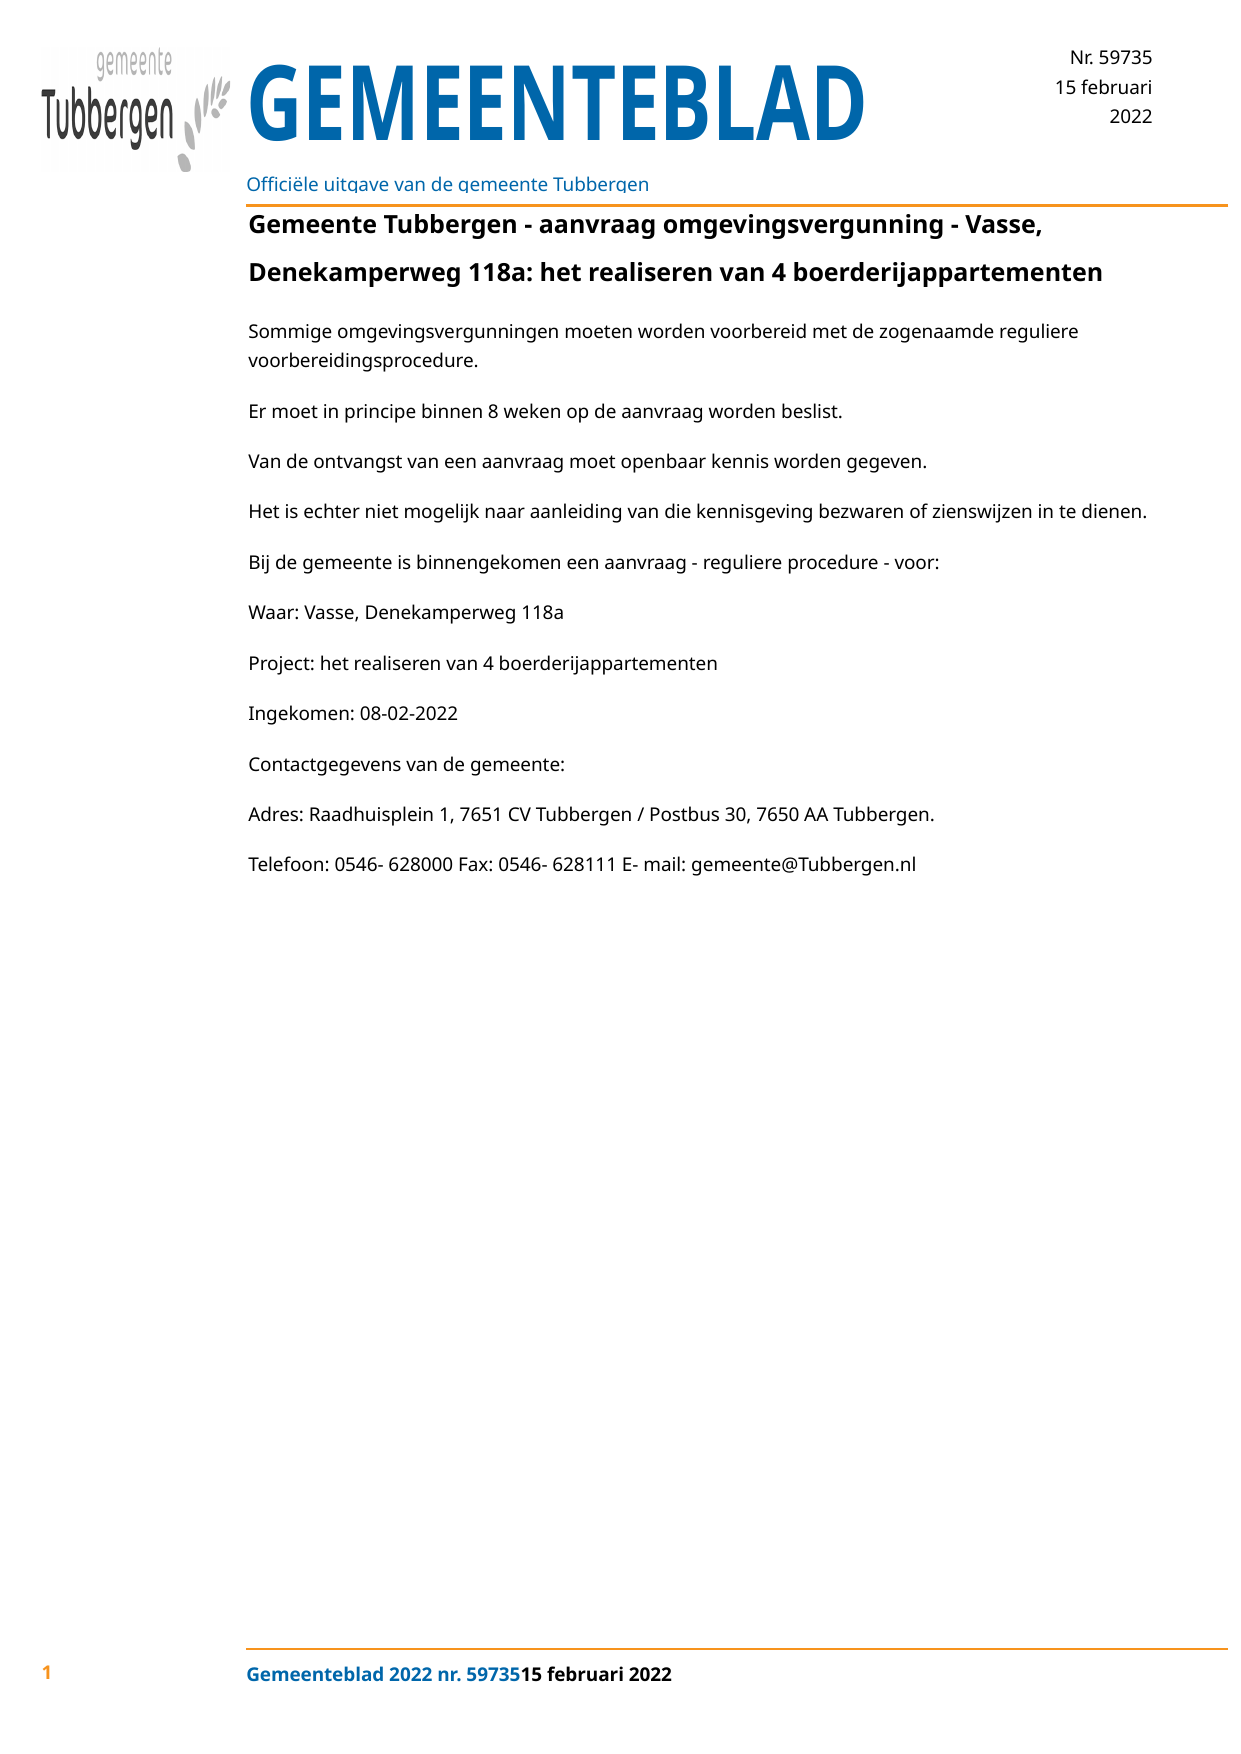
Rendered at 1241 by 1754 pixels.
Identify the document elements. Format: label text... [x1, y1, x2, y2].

picture [41, 47, 231, 172]
text Van de ontvangst van een aanvraag moet openbaar kennis worden gegeven. [248, 448, 1152, 474]
text Adres: Raadhuisplein 1, 7651 CV Tubbergen / Postbus 30, 7650 AA Tubbergen. [248, 801, 1152, 827]
text Gemeente Tubbergen - aanvraag omgevingsvergunning - Vasse, Denekamperweg 118a: het realiseren van 4 boerderijappartementen [248, 207, 1152, 288]
text Er moet in principe binnen 8 weken op de aanvraag worden beslist. [248, 398, 1152, 424]
text Telefoon: 0546- 628000 Fax: 0546- 628111 E- mail: gemeente@Tubbergen.nl [248, 852, 1152, 877]
text Contactgegevens van de gemeente: [248, 751, 1152, 777]
text Het is echter niet mogelijk naar aanleiding van die kennisgeving bezwaren of zienswijzen in te dienen. [248, 499, 1152, 524]
text Bij de gemeente is binnengekomen een aanvraag - reguliere procedure - voor: [248, 549, 1152, 575]
text Ingekomen: 08-02-2022 [248, 700, 1152, 726]
text Project: het realiseren van 4 boerderijappartementen [248, 650, 1152, 676]
text Waar: Vasse, Denekamperweg 118a [248, 599, 1152, 625]
text Sommige omgevingsvergunningen moeten worden voorbereid met de zogenaamde reguliere voorbereidingsprocedure. [248, 318, 1152, 373]
